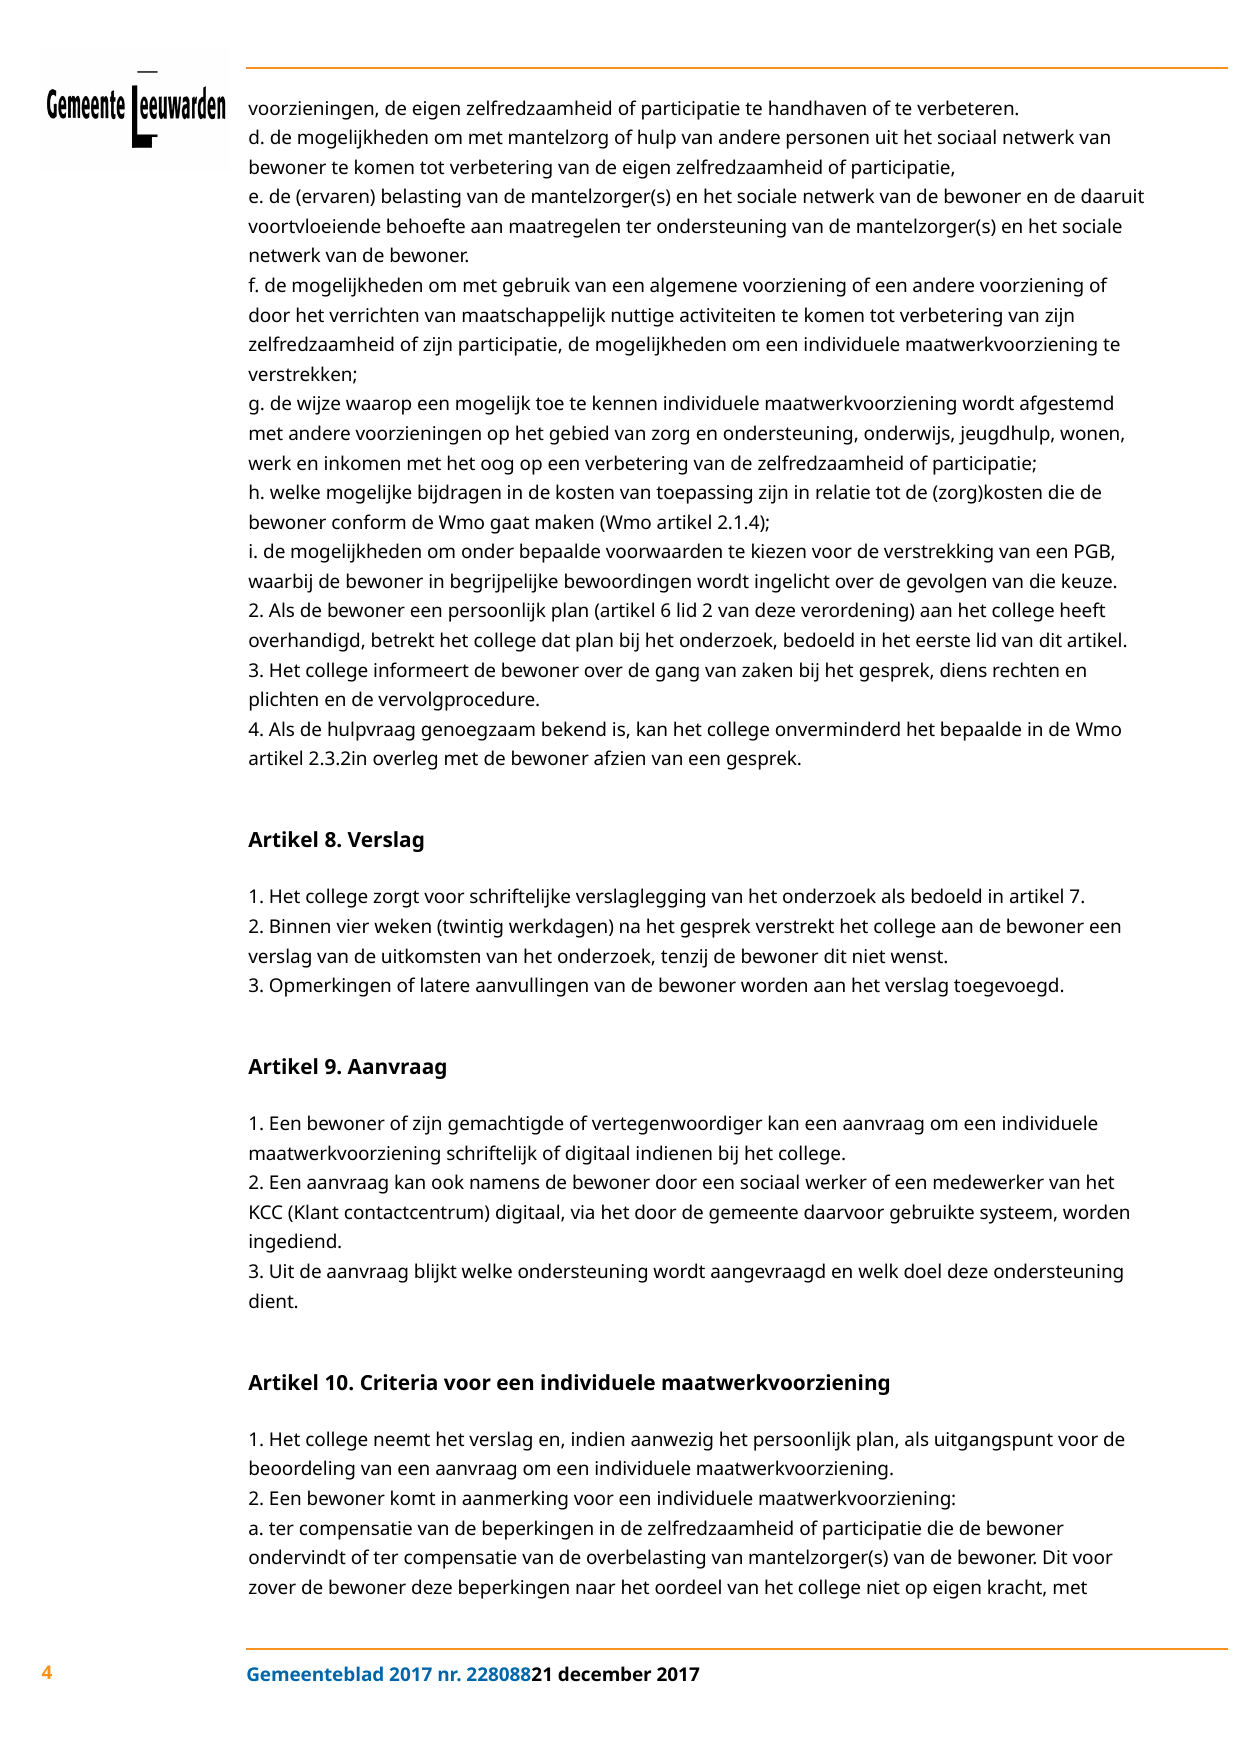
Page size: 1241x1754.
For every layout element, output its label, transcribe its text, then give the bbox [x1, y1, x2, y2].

text 2. Een bewoner komt in aanmerking voor een individuele maatwerkvoorziening: [248, 1485, 1152, 1511]
text 1. Een bewoner of zijn gemachtigde of vertegenwoordiger kan een aanvraag om een individuele maatwerkvoorziening schriftelijk of digitaal indienen bij het college. [248, 1110, 1152, 1166]
text h. welke mogelijke bijdragen in de kosten van toepassing zijn in relatie tot de (zorg)kosten die de bewoner conform de Wmo gaat maken (Wmo artikel 2.1.4); [248, 479, 1152, 535]
text 3. Uit de aanvraag blijkt welke ondersteuning wordt aangevraagd en welk doel deze ondersteuning dient. [248, 1258, 1152, 1314]
text 2. Binnen vier weken (twintig werkdagen) na het gesprek verstrekt het college aan de bewoner een verslag van de uitkomsten van het onderzoek, tenzij de bewoner dit niet wenst. [248, 913, 1152, 968]
text e. de (ervaren) belasting van de mantelzorger(s) en het sociale netwerk van de bewoner en de daaruit voortvloeiende behoefte aan maatregelen ter ondersteuning van de mantelzorger(s) en het sociale netwerk van de bewoner. [248, 183, 1152, 268]
text 4. Als de hulpvraag genoegzaam bekend is, kan het college onverminderd het bepaalde in de Wmo artikel 2.3.2in overleg met de bewoner afzien van een gesprek. [248, 716, 1152, 771]
text a. ter compensatie van de beperkingen in de zelfredzaamheid of participatie die de bewoner ondervindt of ter compensatie van de overbelasting van mantelzorger(s) van de bewoner. Dit voor zover de bewoner deze beperkingen naar het oordeel van het college niet op eigen kracht, met [248, 1515, 1152, 1599]
text voorzieningen, de eigen zelfredzaamheid of participatie te handhaven of te verbeteren. [248, 95, 1152, 121]
text d. de mogelijkheden om met mantelzorg of hulp van andere personen uit het sociaal netwerk van bewoner te komen tot verbetering van de eigen zelfredzaamheid of participatie, [248, 124, 1152, 180]
text Artikel 10. Criteria voor een individuele maatwerkvoorziening [248, 1368, 1152, 1396]
text g. de wijze waarop een mogelijk toe te kennen individuele maatwerkvoorziening wordt afgestemd met andere voorzieningen op het gebied van zorg en ondersteuning, onderwijs, jeugdhulp, wonen, werk en inkomen met het oog op een verbetering van de zelfredzaamheid of participatie; [248, 391, 1152, 476]
text i. de mogelijkheden om onder bepaalde voorwaarden te kiezen voor de verstrekking van een PGB, waarbij de bewoner in begrijpelijke bewoordingen wordt ingelicht over de gevolgen van die keuze. [248, 538, 1152, 594]
text 2. Een aanvraag kan ook namens de bewoner door een sociaal werker of een medewerker van het KCC (Klant contactcentrum) digitaal, via het door de gemeente daarvoor gebruikte systeem, worden ingediend. [248, 1169, 1152, 1254]
text 3. Opmerkingen of latere aanvullingen van de bewoner worden aan het verslag toegevoegd. [248, 972, 1152, 998]
text 2. Als de bewoner een persoonlijk plan (artikel 6 lid 2 van deze verordening) aan het college heeft overhandigd, betrekt het college dat plan bij het onderzoek, bedoeld in het eerste lid van dit artikel. [248, 598, 1152, 653]
text f. de mogelijkheden om met gebruik van een algemene voorziening of een andere voorziening of door het verrichten van maatschappelijk nuttige activiteiten te komen tot verbetering van zijn zelfredzaamheid of zijn participatie, de mogelijkheden om een individuele maatwerkvoorziening te verstrekken; [248, 272, 1152, 387]
text 1. Het college zorgt voor schriftelijke verslaglegging van het onderzoek als bedoeld in artikel 7. [248, 884, 1152, 909]
text 1. Het college neemt het verslag en, indien aanwezig het persoonlijk plan, als uitgangspunt voor de beoordeling van een aanvraag om een individuele maatwerkvoorziening. [248, 1426, 1152, 1481]
picture [41, 47, 231, 172]
text 3. Het college informeert de bewoner over de gang van zaken bij het gesprek, diens rechten en plichten en de vervolgprocedure. [248, 657, 1152, 712]
text Artikel 9. Aanvraag [248, 1052, 1152, 1081]
text Artikel 8. Verslag [248, 826, 1152, 854]
